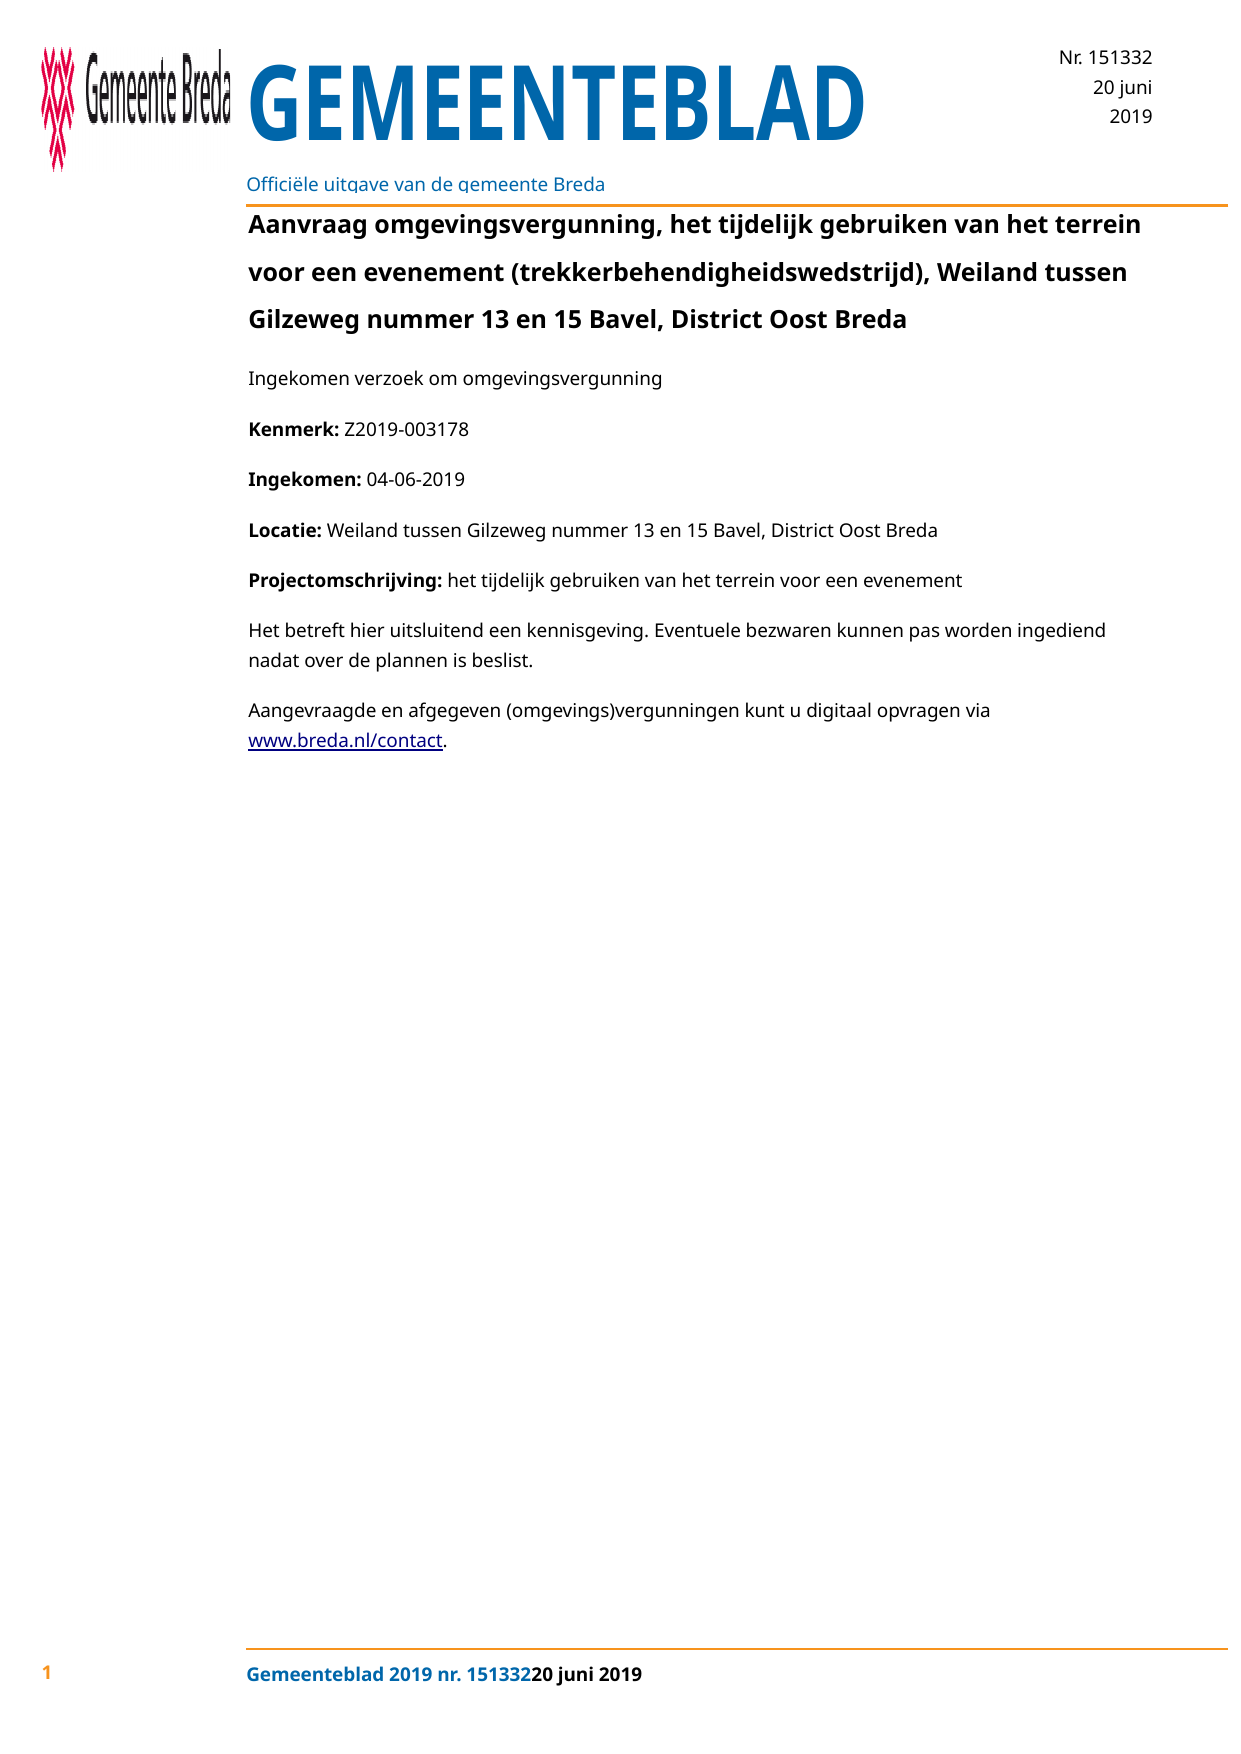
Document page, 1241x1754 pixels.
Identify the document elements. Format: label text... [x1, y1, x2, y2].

text Het betreft hier uitsluitend een kennisgeving. Eventuele bezwaren kunnen pas worden ingediend nadat over de plannen is beslist. [248, 618, 1152, 673]
text Aanvraag omgevingsvergunning, het tijdelijk gebruiken van het terrein voor een evenement (trekkerbehendigheidswedstrijd), Weiland tussen Gilzeweg nummer 13 en 15 Bavel, District Oost Breda [248, 207, 1152, 336]
text Locatie: Weiland tussen Gilzeweg nummer 13 en 15 Bavel, District Oost Breda [248, 517, 1152, 542]
text Aangevraagde en afgegeven (omgevings)vergunningen kunt u digitaal opvragen via www.breda.nl/contact. [248, 698, 1152, 753]
text Ingekomen: 04-06-2019 [248, 466, 1152, 492]
text Projectomschrijving: het tijdelijk gebruiken van het terrein voor een evenement [248, 567, 1152, 593]
text Ingekomen verzoek om omgevingsvergunning [248, 366, 1152, 391]
text Kenmerk: Z2019-003178 [248, 416, 1152, 442]
picture [41, 47, 231, 172]
